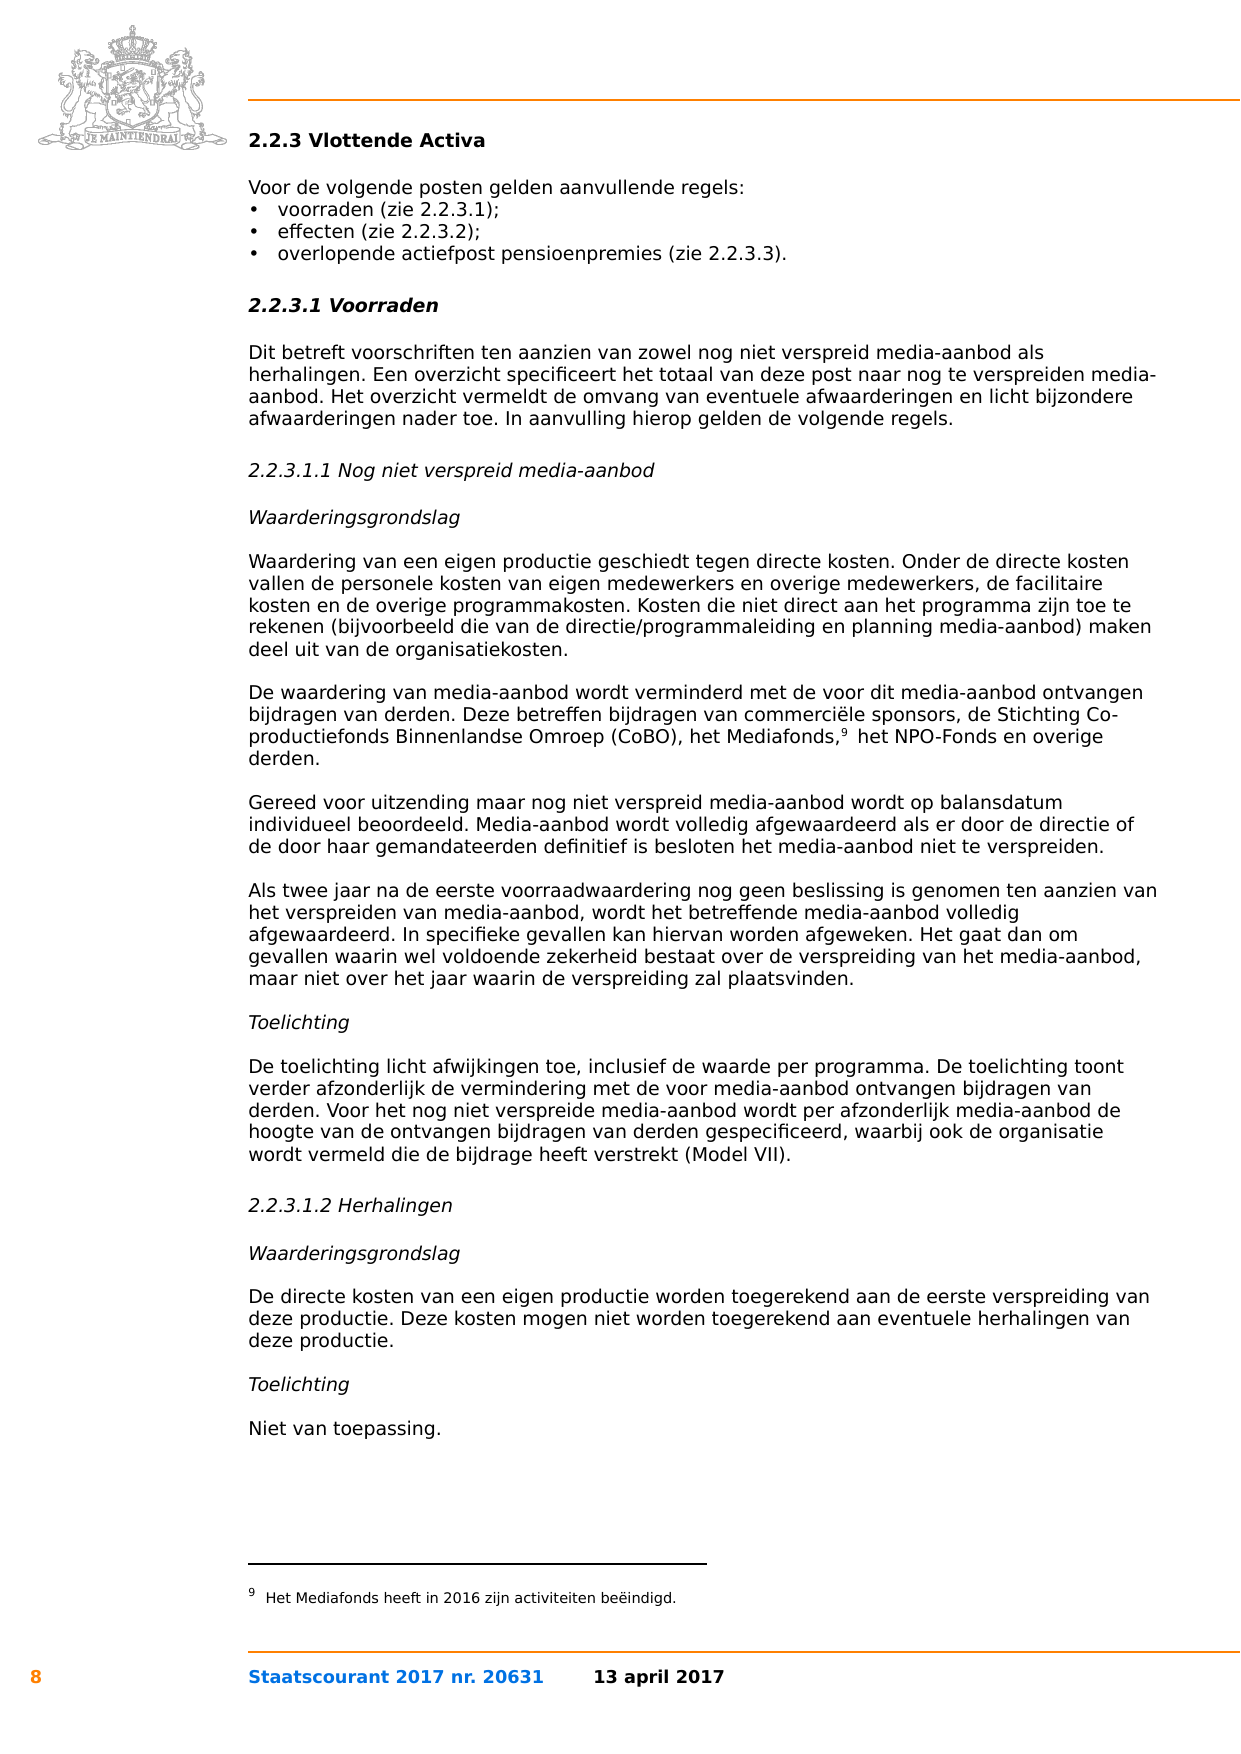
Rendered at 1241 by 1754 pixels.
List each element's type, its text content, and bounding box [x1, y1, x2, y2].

text Gereed voor uitzending maar nog niet verspreid media-aanbod wordt op balansdatum individueel beoordeeld. Media-aanbod wordt volledig afgewaardeerd als er door de directie of de door haar gemandateerden definitief is besloten het media-aanbod niet te verspreiden. [248, 792, 1163, 858]
text • overlopende actiefpost pensioenpremies (zie 2.2.3.3). [248, 243, 1163, 265]
text De directe kosten van een eigen productie worden toegerekend aan de eerste verspreiding van deze productie. Deze kosten mogen niet worden toegerekend aan eventuele herhalingen van deze productie. [248, 1286, 1163, 1352]
text Het Mediafonds heeft in 2016 zijn activiteiten beëindigd. [248, 1586, 1163, 1608]
subtitle Toelichting [248, 1374, 1163, 1396]
text De toelichting licht afwijkingen toe, inclusief de waarde per programma. De toelichting toont verder afzonderlijk de vermindering met de voor media-aanbod ontvangen bijdragen van derden. Voor het nog niet verspreide media-aanbod wordt per afzonderlijk media-aanbod de hoogte van de ontvangen bijdragen van derden gespecificeerd, waarbij ook de organisatie wordt vermeld die de bijdrage heeft verstrekt (Model VII). [248, 1056, 1163, 1165]
text De waardering van media-aanbod wordt verminderd met de voor dit media-aanbod ontvangen bijdragen van derden. Deze betreffen bijdragen van commerciële sponsors, de Stichting Co-productiefonds Binnenlandse Omroep (CoBO), het Mediafonds, het NPO-Fonds en overige derden. [248, 682, 1163, 770]
text Voor de volgende posten gelden aanvullende regels: [248, 177, 1163, 199]
text • effecten (zie 2.2.3.2); [248, 221, 1163, 243]
text Waardering van een eigen productie geschiedt tegen directe kosten. Onder de directe kosten vallen de personele kosten van eigen medewerkers en overige medewerkers, de facilitaire kosten en de overige programmakosten. Kosten die niet direct aan het programma zijn toe te rekenen (bijvoorbeeld die van de directie/programmaleiding en planning media-aanbod) maken deel uit van de organisatiekosten. [248, 551, 1163, 660]
picture [38, 25, 227, 150]
text Als twee jaar na de eerste voorraadwaardering nog geen beslissing is genomen ten aanzien van het verspreiden van media-aanbod, wordt het betreffende media-aanbod volledig afgewaardeerd. In specifieke gevallen kan hiervan worden afgeweken. Het gaat dan om gevallen waarin wel voldoende zekerheid bestaat over de verspreiding van het media-aanbod, maar niet over het jaar waarin de verspreiding zal plaatsvinden. [248, 880, 1163, 990]
subtitle Waarderingsgrondslag [248, 507, 1163, 529]
subtitle 2.2.3.1.1 Nog niet verspreid media-aanbod [248, 460, 1163, 482]
subtitle Toelichting [248, 1012, 1163, 1034]
subtitle Waarderingsgrondslag [248, 1242, 1163, 1264]
text • voorraden (zie 2.2.3.1); [248, 199, 1163, 221]
subtitle 2.2.3 Vlottende Activa [248, 130, 1163, 152]
text Niet van toepassing. [248, 1418, 1163, 1440]
subtitle 2.2.3.1.2 Herhalingen [248, 1195, 1163, 1217]
subtitle 2.2.3.1 Voorraden [248, 295, 1163, 317]
text Dit betreft voorschriften ten aanzien van zowel nog niet verspreid media-aanbod als herhalingen. Een overzicht specificeert het totaal van deze post naar nog te verspreiden media-aanbod. Het overzicht vermeldt de omvang van eventuele afwaarderingen en licht bijzondere afwaarderingen nader toe. In aanvulling hierop gelden de volgende regels. [248, 342, 1163, 430]
